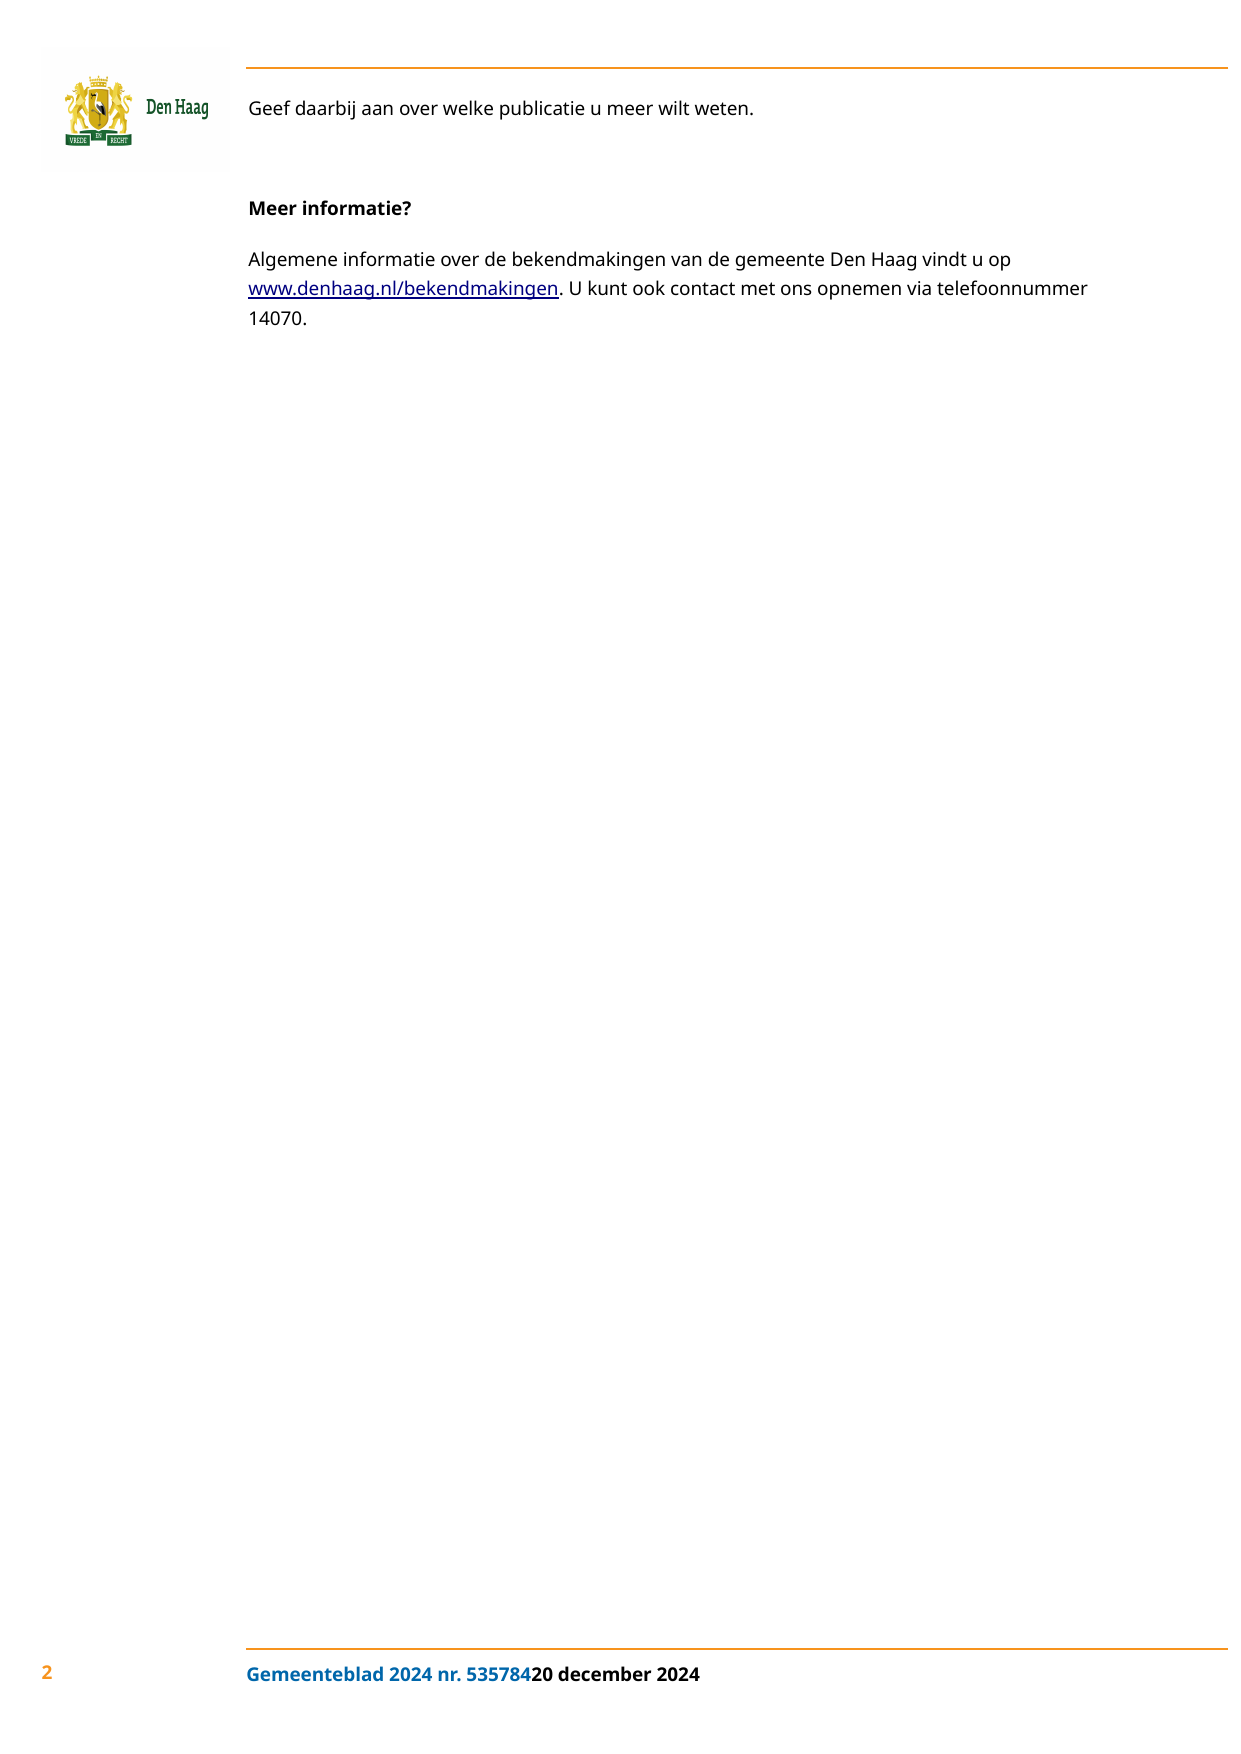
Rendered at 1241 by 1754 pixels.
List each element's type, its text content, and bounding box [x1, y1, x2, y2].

text Geef daarbij aan over welke publicatie u meer wilt weten. [248, 95, 1152, 121]
picture [41, 47, 231, 172]
text Algemene informatie over de bekendmakingen van de gemeente Den Haag vindt u op www.denhaag.nl/bekendmakingen. U kunt ook contact met ons opnemen via telefoonnummer 14070. [248, 246, 1152, 331]
text Meer informatie? [248, 196, 1152, 221]
